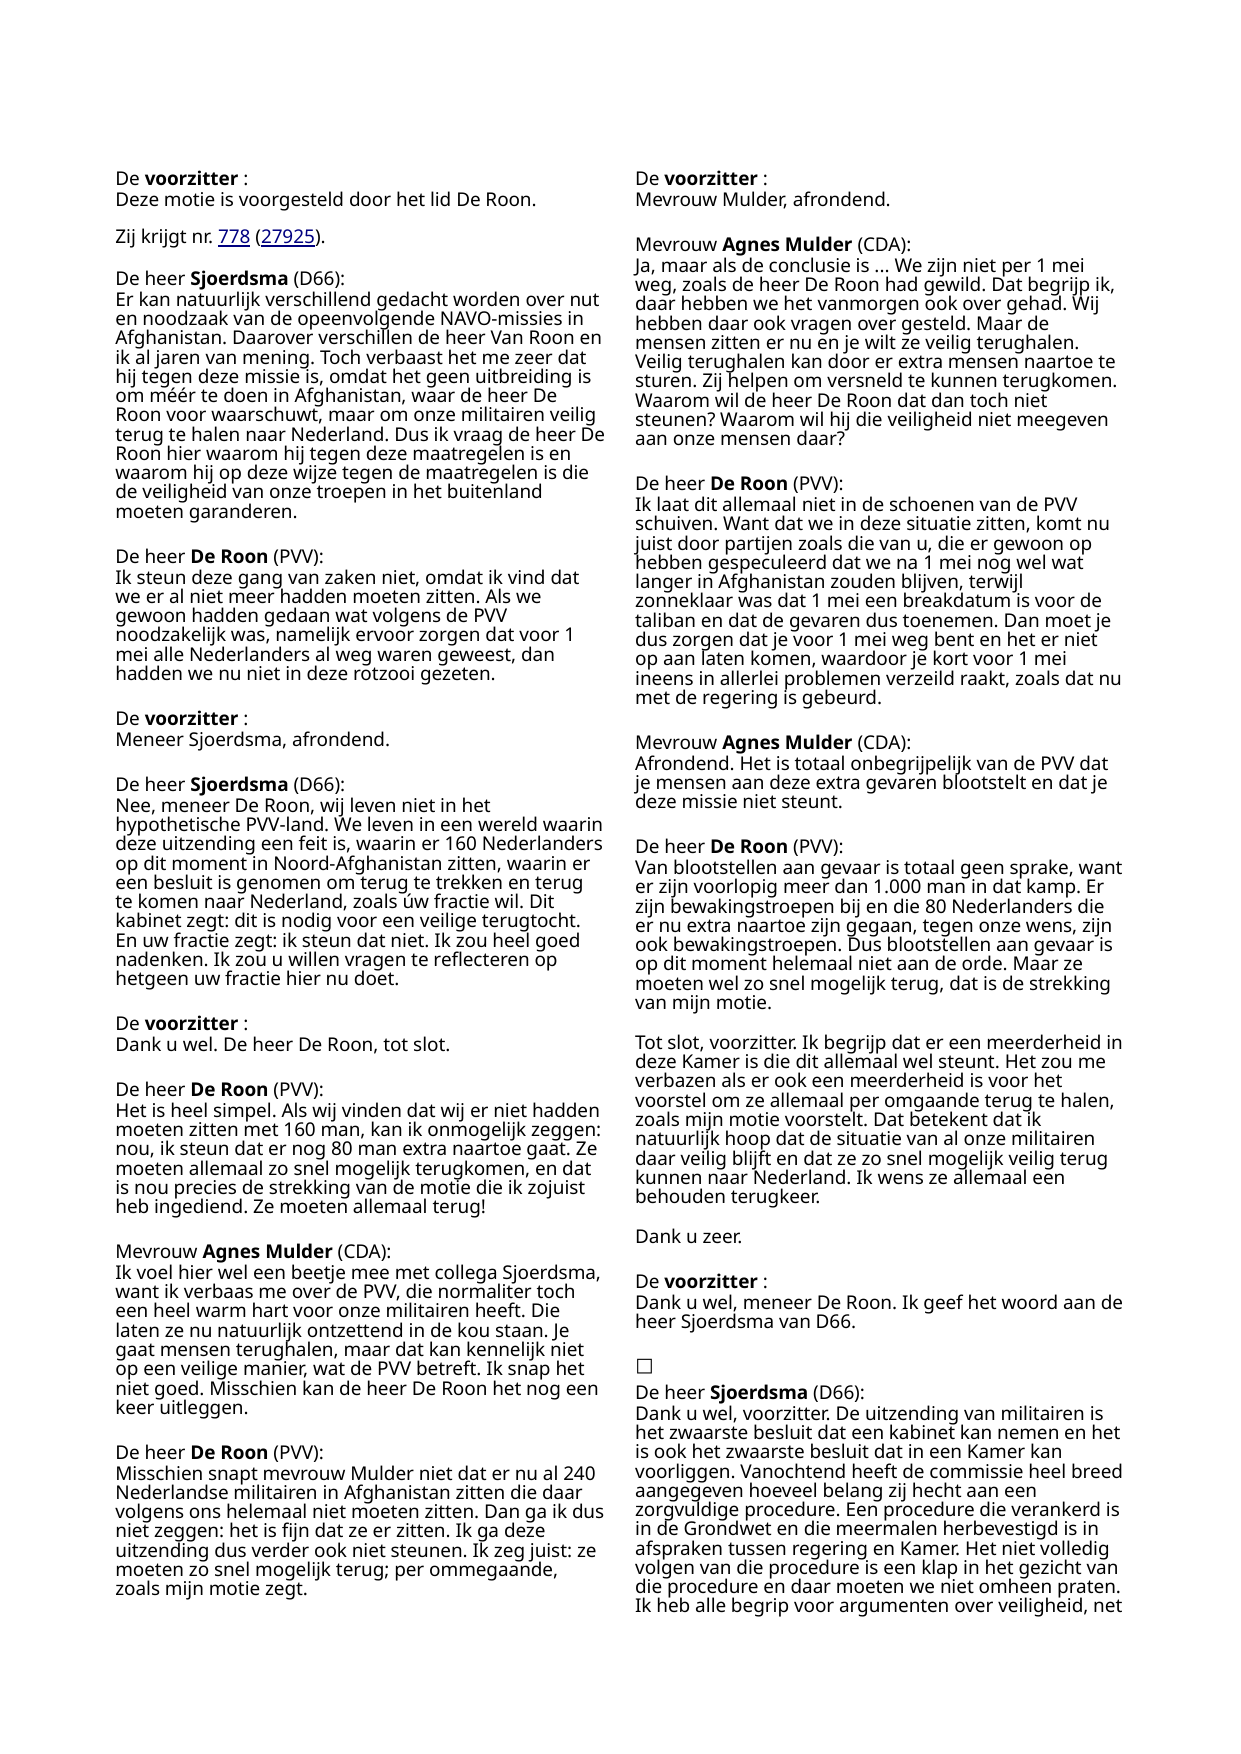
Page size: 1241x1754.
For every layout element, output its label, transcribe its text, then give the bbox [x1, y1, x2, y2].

text Dank u zeer. [635, 1228, 1125, 1247]
text Mevrouw Mulder, afrondend. [635, 191, 1125, 210]
text De heer De Roon (PVV): [115, 543, 605, 569]
text Dank u wel, voorzitter. De uitzending van militairen is het zwaarste besluit dat een kabinet kan nemen en het is ook het zwaarste besluit dat in een Kamer kan voorliggen. Vanochtend heeft de commissie heel breed aangegeven hoeveel belang zij hecht aan een zorgvuldige procedure. Een procedure die verankerd is in de Grondwet en die meermalen herbevestigd is in afspraken tussen regering en Kamer. Het niet volledig volgen van die procedure is een klap in het gezicht van die procedure en daar moeten we niet omheen praten. Ik heb alle begrip voor argumenten over veiligheid, net [635, 1405, 1125, 1617]
text ⬜ [635, 1353, 1125, 1379]
text Mevrouw Agnes Mulder (CDA): [635, 729, 1125, 755]
text Zij krijgt nr. 778 (27925). [115, 228, 605, 247]
text Misschien snapt mevrouw Mulder niet dat er nu al 240 Nederlandse militairen in Afghanistan zitten die daar volgens ons helemaal niet moeten zitten. Dan ga ik dus niet zeggen: het is fijn dat ze er zitten. Ik ga deze uitzending dus verder ook niet steunen. Ik zeg juist: ze moeten zo snel mogelijk terug; per ommegaande, zoals mijn motie zegt. [115, 1465, 605, 1599]
text Tot slot, voorzitter. Ik begrijp dat er een meerderheid in deze Kamer is die dit allemaal wel steunt. Het zou me verbazen als er ook een meerderheid is voor het voorstel om ze allemaal per omgaande terug te halen, zoals mijn motie voorstelt. Dat betekent dat ik natuurlijk hoop dat de situatie van al onze militairen daar veilig blijft en dat ze zo snel mogelijk veilig terug kunnen naar Nederland. Ik wens ze allemaal een behouden terugkeer. [635, 1034, 1125, 1207]
text Afrondend. Het is totaal onbegrijpelijk van de PVV dat je mensen aan deze extra gevaren blootstelt en dat je deze missie niet steunt. [635, 755, 1125, 812]
text De heer De Roon (PVV): [635, 470, 1125, 496]
text De heer Sjoerdsma (D66): [115, 265, 605, 291]
text Meneer Sjoerdsma, afrondend. [115, 731, 605, 750]
text Het is heel simpel. Als wij vinden dat wij er niet hadden moeten zitten met 160 man, kan ik onmogelijk zeggen: nou, ik steun dat er nog 80 man extra naartoe gaat. Ze moeten allemaal zo snel mogelijk terugkomen, en dat is nou precies de strekking van de motie die ik zojuist heb ingediend. Ze moeten allemaal terug! [115, 1102, 605, 1217]
text De heer De Roon (PVV): [115, 1076, 605, 1102]
text De voorzitter : [115, 165, 605, 191]
text Mevrouw Agnes Mulder (CDA): [115, 1238, 605, 1264]
text Dank u wel. De heer De Roon, tot slot. [115, 1036, 605, 1055]
text Deze motie is voorgesteld door het lid De Roon. [115, 191, 605, 210]
text Ik voel hier wel een beetje mee met collega Sjoerdsma, want ik verbaas me over de PVV, die normaliter toch een heel warm hart voor onze militairen heeft. Die laten ze nu natuurlijk ontzettend in de kou staan. Je gaat mensen terughalen, maar dat kan kennelijk niet op een veilige manier, wat de PVV betreft. Ik snap het niet goed. Misschien kan de heer De Roon het nog een keer uitleggen. [115, 1264, 605, 1418]
text Ja, maar als de conclusie is ... We zijn niet per 1 mei weg, zoals de heer De Roon had gewild. Dat begrijp ik, daar hebben we het vanmorgen ook over gehad. Wij hebben daar ook vragen over gesteld. Maar de mensen zitten er nu en je wilt ze veilig terughalen. Veilig terughalen kan door er extra mensen naartoe te sturen. Zij helpen om versneld te kunnen terugkomen. Waarom wil de heer De Roon dat dan toch niet steunen? Waarom wil hij die veiligheid niet meegeven aan onze mensen daar? [635, 257, 1125, 449]
text De voorzitter : [635, 1268, 1125, 1294]
text De heer De Roon (PVV): [115, 1439, 605, 1465]
text De heer De Roon (PVV): [635, 833, 1125, 859]
text Mevrouw Agnes Mulder (CDA): [635, 231, 1125, 257]
text De heer Sjoerdsma (D66): [115, 771, 605, 797]
text De voorzitter : [115, 1010, 605, 1036]
text Nee, meneer De Roon, wij leven niet in het hypothetische PVV-land. We leven in een wereld waarin deze uitzending een feit is, waarin er 160 Nederlanders op dit moment in Noord-Afghanistan zitten, waarin er een besluit is genomen om terug te trekken en terug te komen naar Nederland, zoals úw fractie wil. Dit kabinet zegt: dit is nodig voor een veilige terugtocht. En uw fractie zegt: ik steun dat niet. Ik zou heel goed nadenken. Ik zou u willen vragen te reflecteren op hetgeen uw fractie hier nu doet. [115, 797, 605, 989]
text Dank u wel, meneer De Roon. Ik geef het woord aan de heer Sjoerdsma van D66. [635, 1294, 1125, 1332]
text Ik steun deze gang van zaken niet, omdat ik vind dat we er al niet meer hadden moeten zitten. Als we gewoon hadden gedaan wat volgens de PVV noodzakelijk was, namelijk ervoor zorgen dat voor 1 mei alle Nederlanders al weg waren geweest, dan hadden we nu niet in deze rotzooi gezeten. [115, 569, 605, 684]
text De heer Sjoerdsma (D66): [635, 1379, 1125, 1405]
text Ik laat dit allemaal niet in de schoenen van de PVV schuiven. Want dat we in deze situatie zitten, komt nu juist door partijen zoals die van u, die er gewoon op hebben gespeculeerd dat we na 1 mei nog wel wat langer in Afghanistan zouden blijven, terwijl zonneklaar was dat 1 mei een breakdatum is voor de taliban en dat de gevaren dus toenemen. Dan moet je dus zorgen dat je voor 1 mei weg bent en het er niet op aan laten komen, waardoor je kort voor 1 mei ineens in allerlei problemen verzeild raakt, zoals dat nu met de regering is gebeurd. [635, 496, 1125, 708]
text De voorzitter : [635, 165, 1125, 191]
text Van blootstellen aan gevaar is totaal geen sprake, want er zijn voorlopig meer dan 1.000 man in dat kamp. Er zijn bewakingstroepen bij en die 80 Nederlanders die er nu extra naartoe zijn gegaan, tegen onze wens, zijn ook bewakingstroepen. Dus blootstellen aan gevaar is op dit moment helemaal niet aan de orde. Maar ze moeten wel zo snel mogelijk terug, dat is de strekking van mijn motie. [635, 859, 1125, 1013]
text Er kan natuurlijk verschillend gedacht worden over nut en noodzaak van de opeenvolgende NAVO-missies in Afghanistan. Daarover verschillen de heer Van Roon en ik al jaren van mening. Toch verbaast het me zeer dat hij tegen deze missie is, omdat het geen uitbreiding is om méér te doen in Afghanistan, waar de heer De Roon voor waarschuwt, maar om onze militairen veilig terug te halen naar Nederland. Dus ik vraag de heer De Roon hier waarom hij tegen deze maatregelen is en waarom hij op deze wijze tegen de maatregelen is die de veiligheid van onze troepen in het buitenland moeten garanderen. [115, 291, 605, 522]
text De voorzitter : [115, 705, 605, 731]
